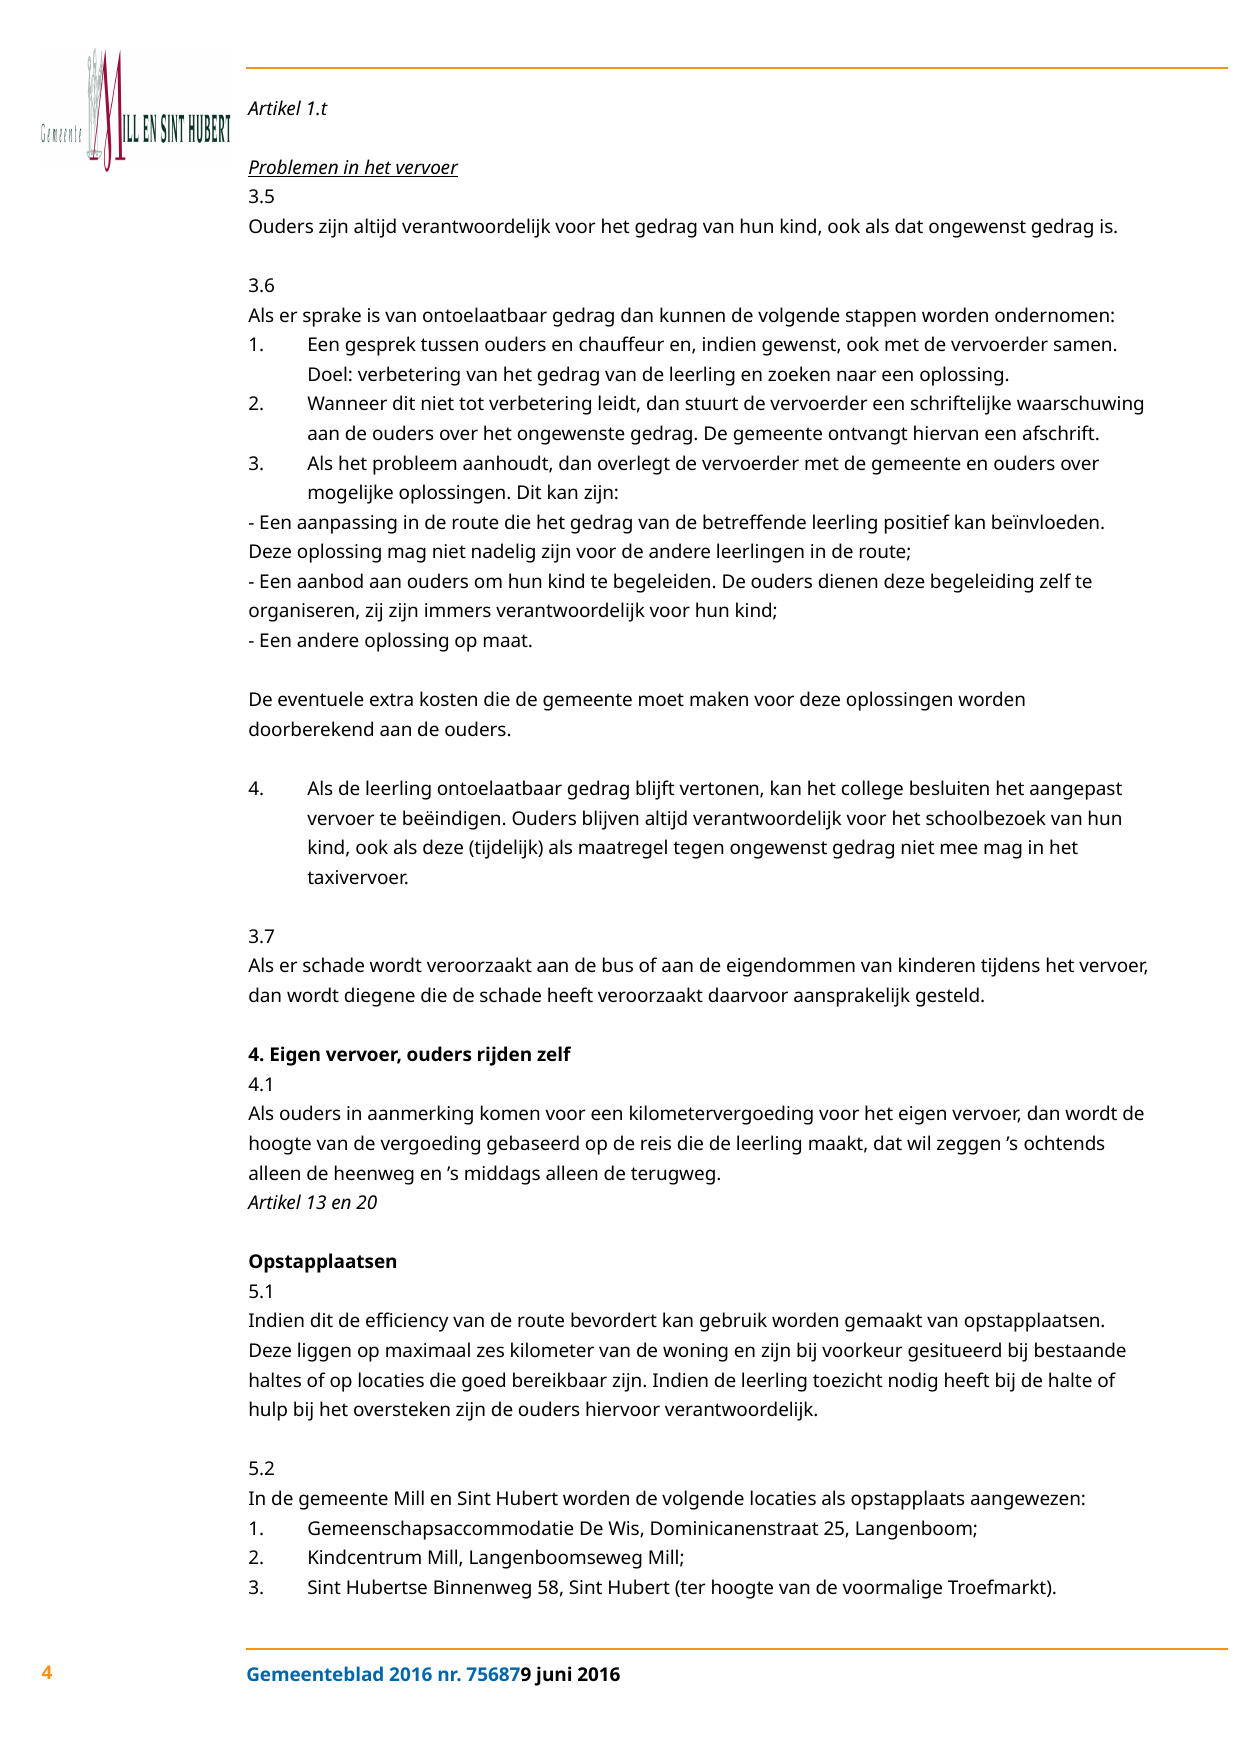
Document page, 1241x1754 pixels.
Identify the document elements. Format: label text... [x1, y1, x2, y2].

list Gemeenschapsaccommodatie De Wis, Dominicanenstraat 25, Langenboom; [248, 1515, 1152, 1541]
text 4. Eigen vervoer, ouders rijden zelf [248, 1041, 1152, 1067]
text 3.5 [248, 183, 1152, 209]
list Een gesprek tussen ouders en chauffeur en, indien gewenst, ook met de vervoerder samen. Doel: verbetering van het gedrag van de leerling en zoeken naar een oplossing. [248, 331, 1152, 387]
text In de gemeente Mill en Sint Hubert worden de volgende locaties als opstapplaats aangewezen: [248, 1485, 1152, 1511]
text 3.7 [248, 923, 1152, 949]
text - Een aanpassing in de route die het gedrag van de betreffende leerling positief kan beïnvloeden. Deze oplossing mag niet nadelig zijn voor de andere leerlingen in de route; [248, 509, 1152, 564]
text Als er sprake is van ontoelaatbaar gedrag dan kunnen de volgende stappen worden ondernomen: [248, 302, 1152, 328]
text 4.1 [248, 1071, 1152, 1097]
text Opstapplaatsen [248, 1248, 1152, 1274]
text Indien dit de efficiency van de route bevordert kan gebruik worden gemaakt van opstapplaatsen. Deze liggen op maximaal zes kilometer van de woning en zijn bij voorkeur gesitueerd bij bestaande haltes of op locaties die goed bereikbaar zijn. Indien de leerling toezicht nodig heeft bij de halte of hulp bij het oversteken zijn de ouders hiervoor verantwoordelijk. [248, 1308, 1152, 1422]
list Als het probleem aanhoudt, dan overlegt de vervoerder met de gemeente en ouders over mogelijke oplossingen. Dit kan zijn: [248, 450, 1152, 505]
text - Een aanbod aan ouders om hun kind te begeleiden. De ouders dienen deze begeleiding zelf te organiseren, zij zijn immers verantwoordelijk voor hun kind; [248, 568, 1152, 623]
list Kindcentrum Mill, Langenboomseweg Mill; [248, 1544, 1152, 1570]
picture [41, 47, 231, 172]
text De eventuele extra kosten die de gemeente moet maken voor deze oplossingen worden doorberekend aan de ouders. [248, 686, 1152, 742]
list Wanneer dit niet tot verbetering leidt, dan stuurt de vervoerder een schriftelijke waarschuwing aan de ouders over het ongewenste gedrag. De gemeente ontvangt hiervan een afschrift. [248, 391, 1152, 446]
text 5.2 [248, 1456, 1152, 1481]
list Als de leerling ontoelaatbaar gedrag blijft vertonen, kan het college besluiten het aangepast vervoer te beëindigen. Ouders blijven altijd verantwoordelijk voor het schoolbezoek van hun kind, ook als deze (tijdelijk) als maatregel tegen ongewenst gedrag niet mee mag in het taxivervoer. [248, 775, 1152, 890]
text Ouders zijn altijd verantwoordelijk voor het gedrag van hun kind, ook als dat ongewenst gedrag is. [248, 213, 1152, 239]
list Sint Hubertse Binnenweg 58, Sint Hubert (ter hoogte van de voormalige Troefmarkt). [248, 1574, 1152, 1600]
text 5.1 [248, 1278, 1152, 1304]
text 3.6 [248, 272, 1152, 298]
text - Een andere oplossing op maat. [248, 627, 1152, 653]
text Artikel 1.t [248, 95, 1152, 121]
text Artikel 13 en 20 [248, 1189, 1152, 1215]
text Als er schade wordt veroorzaakt aan de bus of aan de eigendommen van kinderen tijdens het vervoer, dan wordt diegene die de schade heeft veroorzaakt daarvoor aansprakelijk gesteld. [248, 953, 1152, 1008]
text Als ouders in aanmerking komen voor een kilometervergoeding voor het eigen vervoer, dan wordt de hoogte van de vergoeding gebaseerd op de reis die de leerling maakt, dat wil zeggen ’s ochtends alleen de heenweg en ’s middags alleen de terugweg. [248, 1101, 1152, 1186]
text Problemen in het vervoer [248, 154, 1152, 180]
